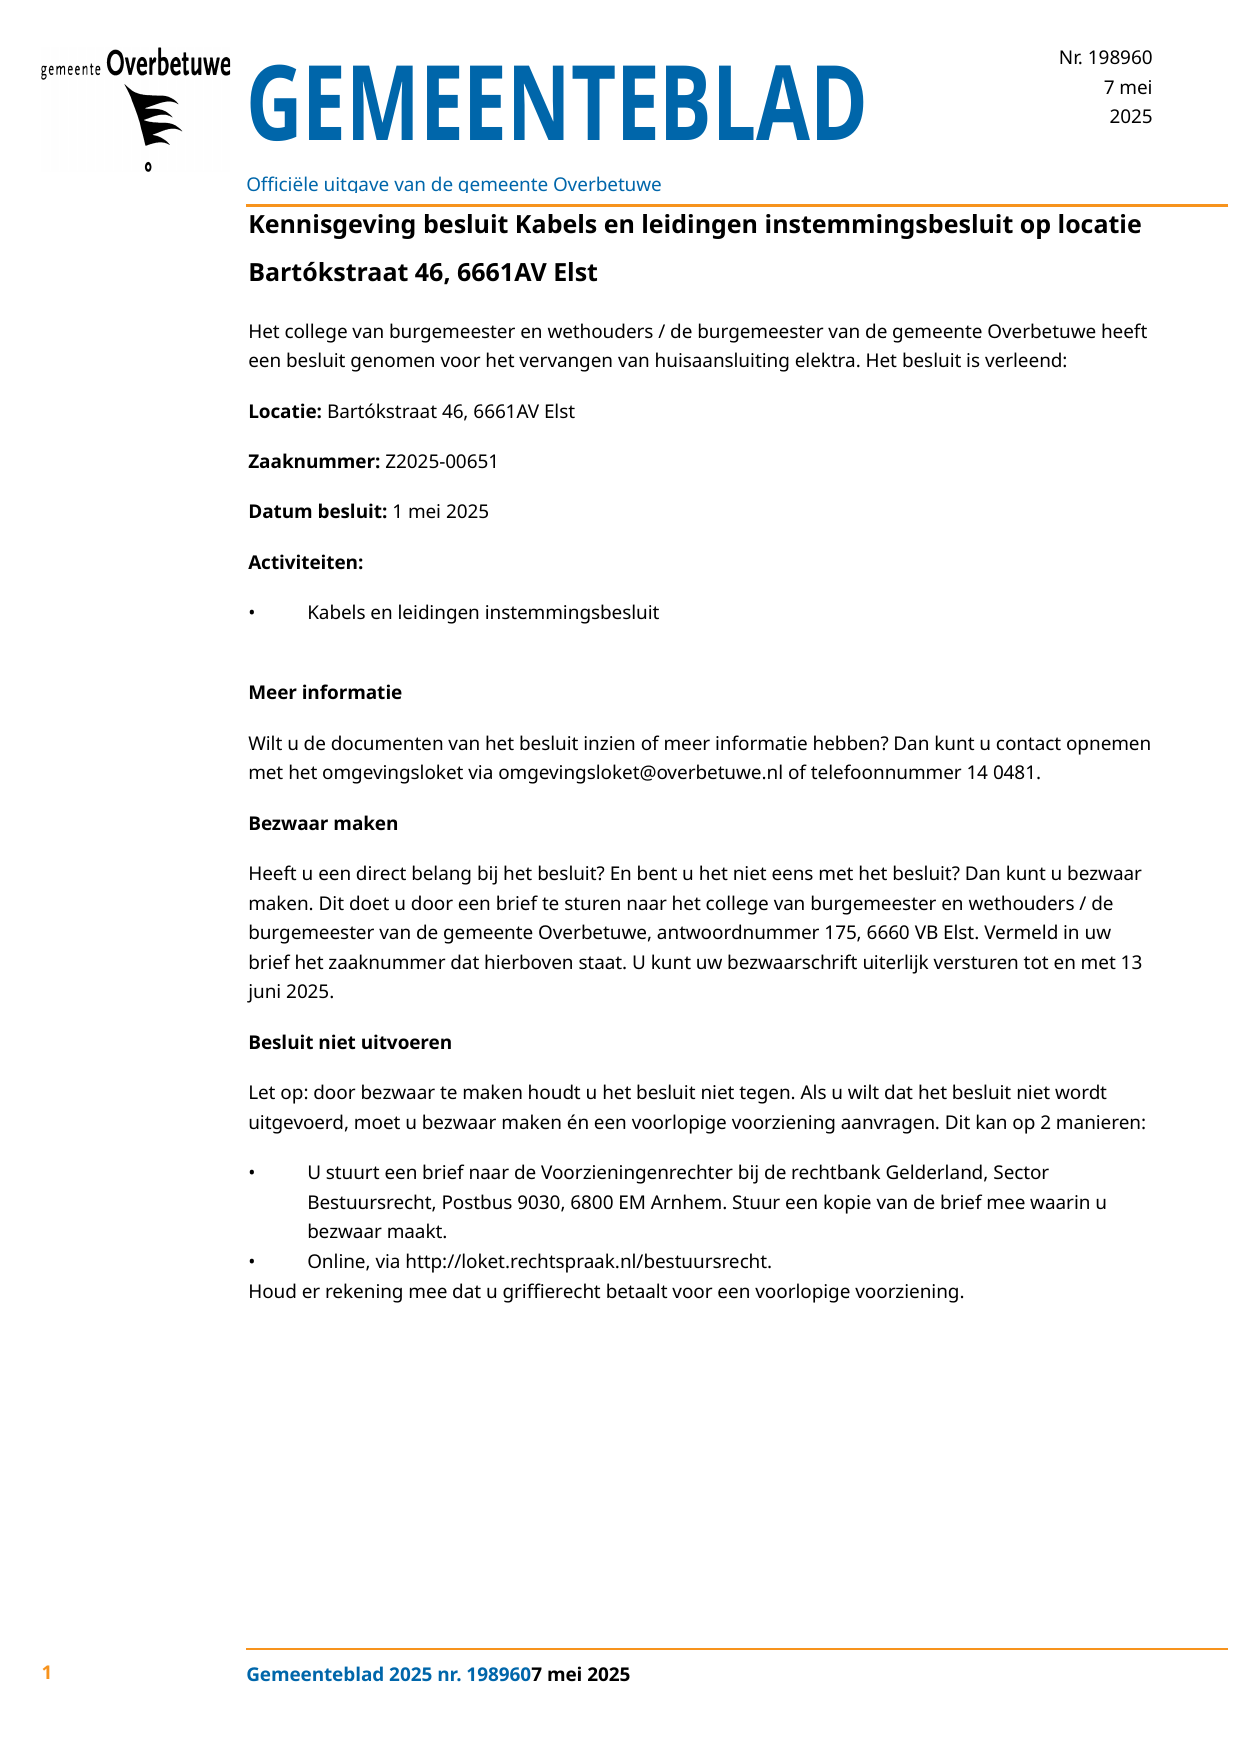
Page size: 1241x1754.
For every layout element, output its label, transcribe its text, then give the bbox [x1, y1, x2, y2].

text Heeft u een direct belang bij het besluit? En bent u het niet eens met het besluit? Dan kunt u bezwaar maken. Dit doet u door een brief te sturen naar het college van burgemeester en wethouders / de burgemeester van de gemeente Overbetuwe, antwoordnummer 175, 6660 VB Elst. Vermeld in uw brief het zaaknummer dat hierboven staat. U kunt uw bezwaarschrift uiterlijk versturen tot en met 13 juni 2025. [248, 860, 1152, 1004]
text Datum besluit: 1 mei 2025 [248, 499, 1152, 524]
text Activiteiten: [248, 549, 1152, 575]
text Het college van burgemeester en wethouders / de burgemeester van de gemeente Overbetuwe heeft een besluit genomen voor het vervangen van huisaansluiting elektra. Het besluit is verleend: [248, 318, 1152, 373]
text Zaaknummer: Z2025-00651 [248, 448, 1152, 474]
picture [41, 47, 231, 172]
text Locatie: Bartókstraat 46, 6661AV Elst [248, 398, 1152, 424]
text Wilt u de documenten van het besluit inzien of meer informatie hebben? Dan kunt u contact opnemen met het omgevingsloket via omgevingsloket@overbetuwe.nl of telefoonnummer 14 0481. [248, 730, 1152, 785]
list Kabels en leidingen instemmingsbesluit [248, 599, 1152, 625]
text Bezwaar maken [248, 810, 1152, 836]
text Houd er rekening mee dat u griffierecht betaalt voor een voorlopige voorziening. [248, 1278, 1152, 1304]
list Online, via http://loket.rechtspraak.nl/bestuursrecht. [248, 1248, 1152, 1274]
text Kennisgeving besluit Kabels en leidingen instemmingsbesluit op locatie Bartókstraat 46, 6661AV Elst [248, 207, 1152, 288]
text Let op: door bezwaar te maken houdt u het besluit niet tegen. Als u wilt dat het besluit niet wordt uitgevoerd, moet u bezwaar maken én een voorlopige voorziening aanvragen. Dit kan op 2 manieren: [248, 1079, 1152, 1135]
text Besluit niet uitvoeren [248, 1029, 1152, 1055]
text Meer informatie [248, 679, 1152, 705]
list U stuurt een brief naar de Voorzieningenrechter bij de rechtbank Gelderland, Sector Bestuursrecht, Postbus 9030, 6800 EM Arnhem. Stuur een kopie van de brief mee waarin u bezwaar maakt. [248, 1159, 1152, 1244]
